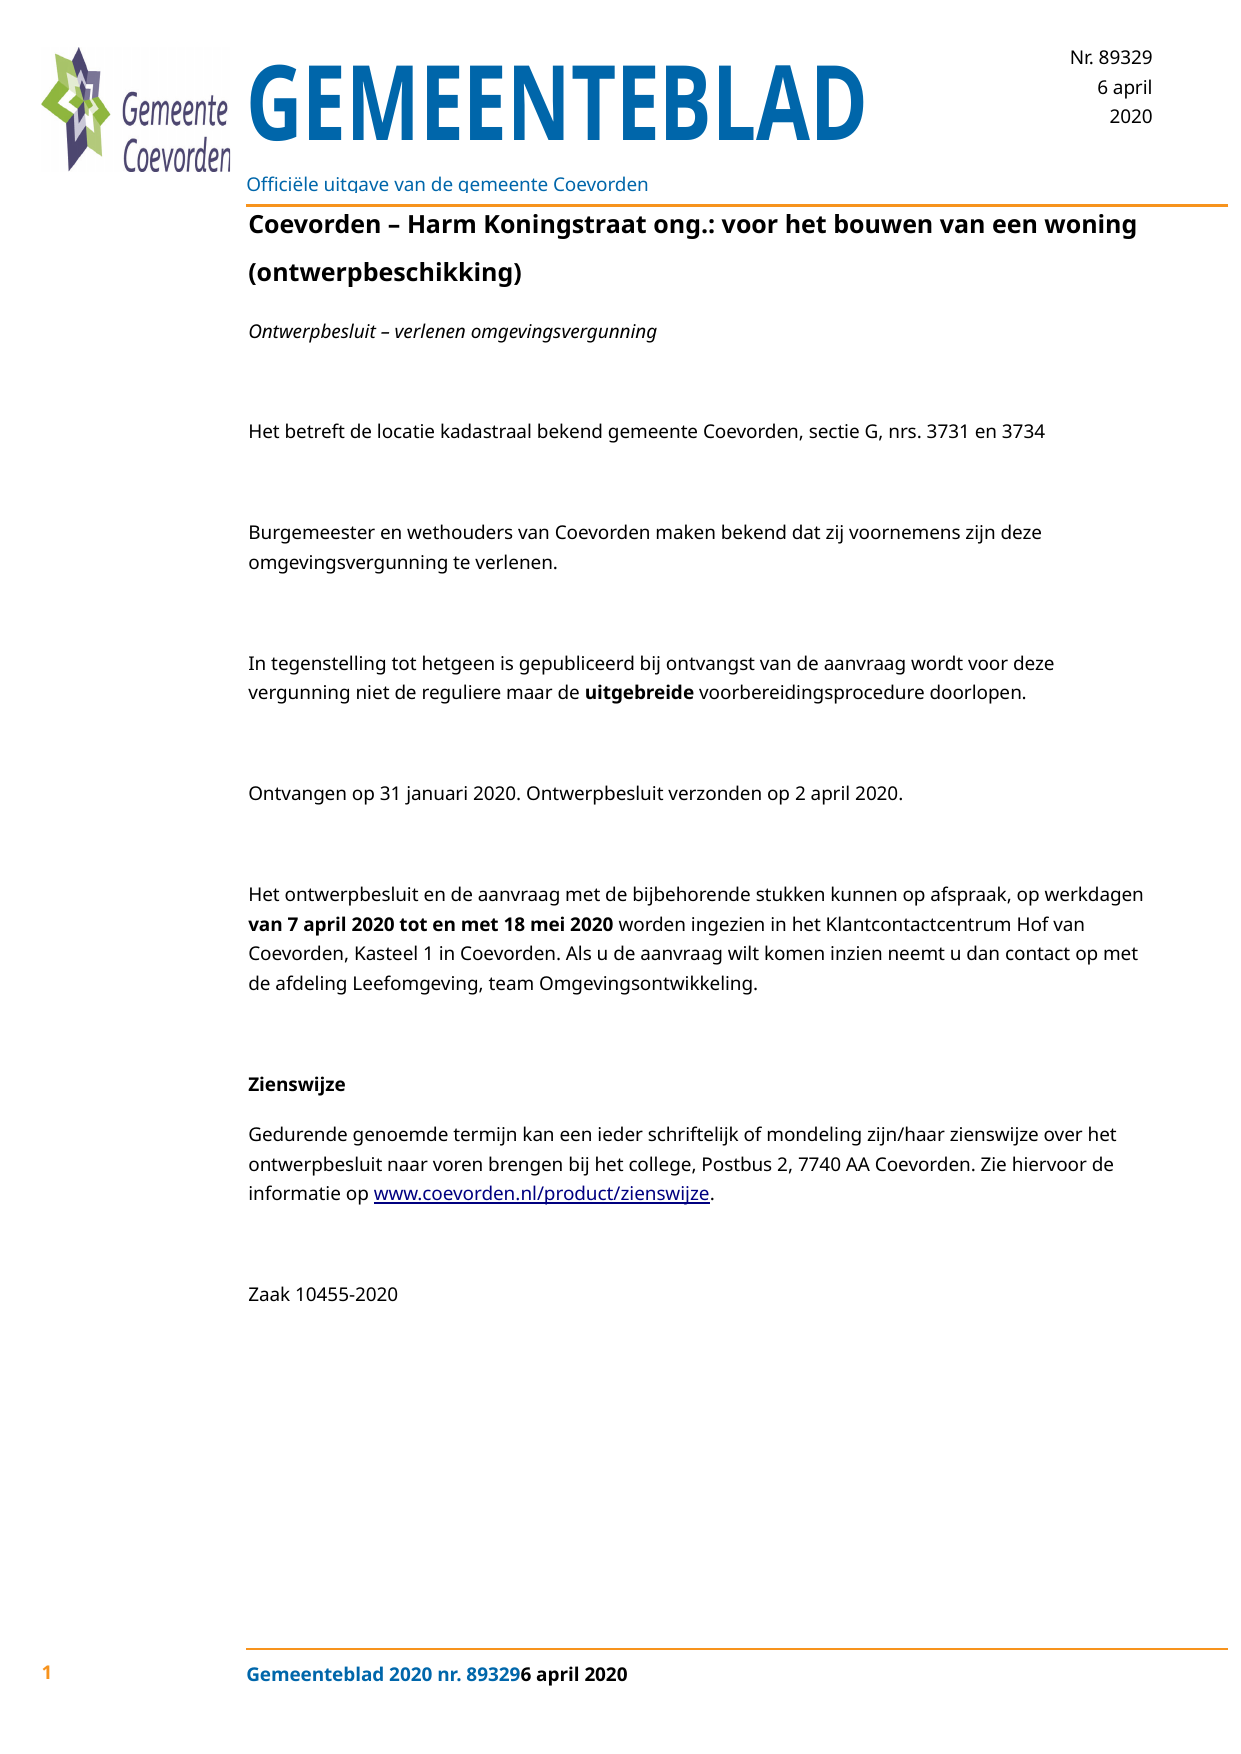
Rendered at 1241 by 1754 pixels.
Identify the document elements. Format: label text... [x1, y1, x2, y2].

text Coevorden – Harm Koningstraat ong.: voor het bouwen van een woning (ontwerpbeschikking) [248, 207, 1152, 288]
text Ontwerpbesluit – verlenen omgevingsvergunning [248, 318, 1152, 344]
text Burgemeester en wethouders van Coevorden maken bekend dat zij voornemens zijn deze omgevingsvergunning te verlenen. [248, 519, 1152, 575]
text Zienswijze [248, 1071, 1152, 1097]
text Het ontwerpbesluit en de aanvraag met de bijbehorende stukken kunnen op afspraak, op werkdagen van 7 april 2020 tot en met 18 mei 2020 worden ingezien in het Klantcontactcentrum Hof van Coevorden, Kasteel 1 in Coevorden. Als u de aanvraag wilt komen inzien neemt u dan contact op met de afdeling Leefomgeving, team Omgevingsontwikkeling. [248, 881, 1152, 996]
text Ontvangen op 31 januari 2020. Ontwerpbesluit verzonden op 2 april 2020. [248, 780, 1152, 806]
text In tegenstelling tot hetgeen is gepubliceerd bij ontvangst van de aanvraag wordt voor deze vergunning niet de reguliere maar de uitgebreide voorbereidingsprocedure doorlopen. [248, 650, 1152, 705]
text Het betreft de locatie kadastraal bekend gemeente Coevorden, sectie G, nrs. 3731 en 3734 [248, 419, 1152, 444]
picture [41, 47, 231, 172]
text Gedurende genoemde termijn kan een ieder schriftelijk of mondeling zijn/haar zienswijze over het ontwerpbesluit naar voren brengen bij het college, Postbus 2, 7740 AA Coevorden. Zie hiervoor de informatie op www.coevorden.nl/product/zienswijze. [248, 1121, 1152, 1206]
text Zaak 10455-2020 [248, 1281, 1152, 1307]
